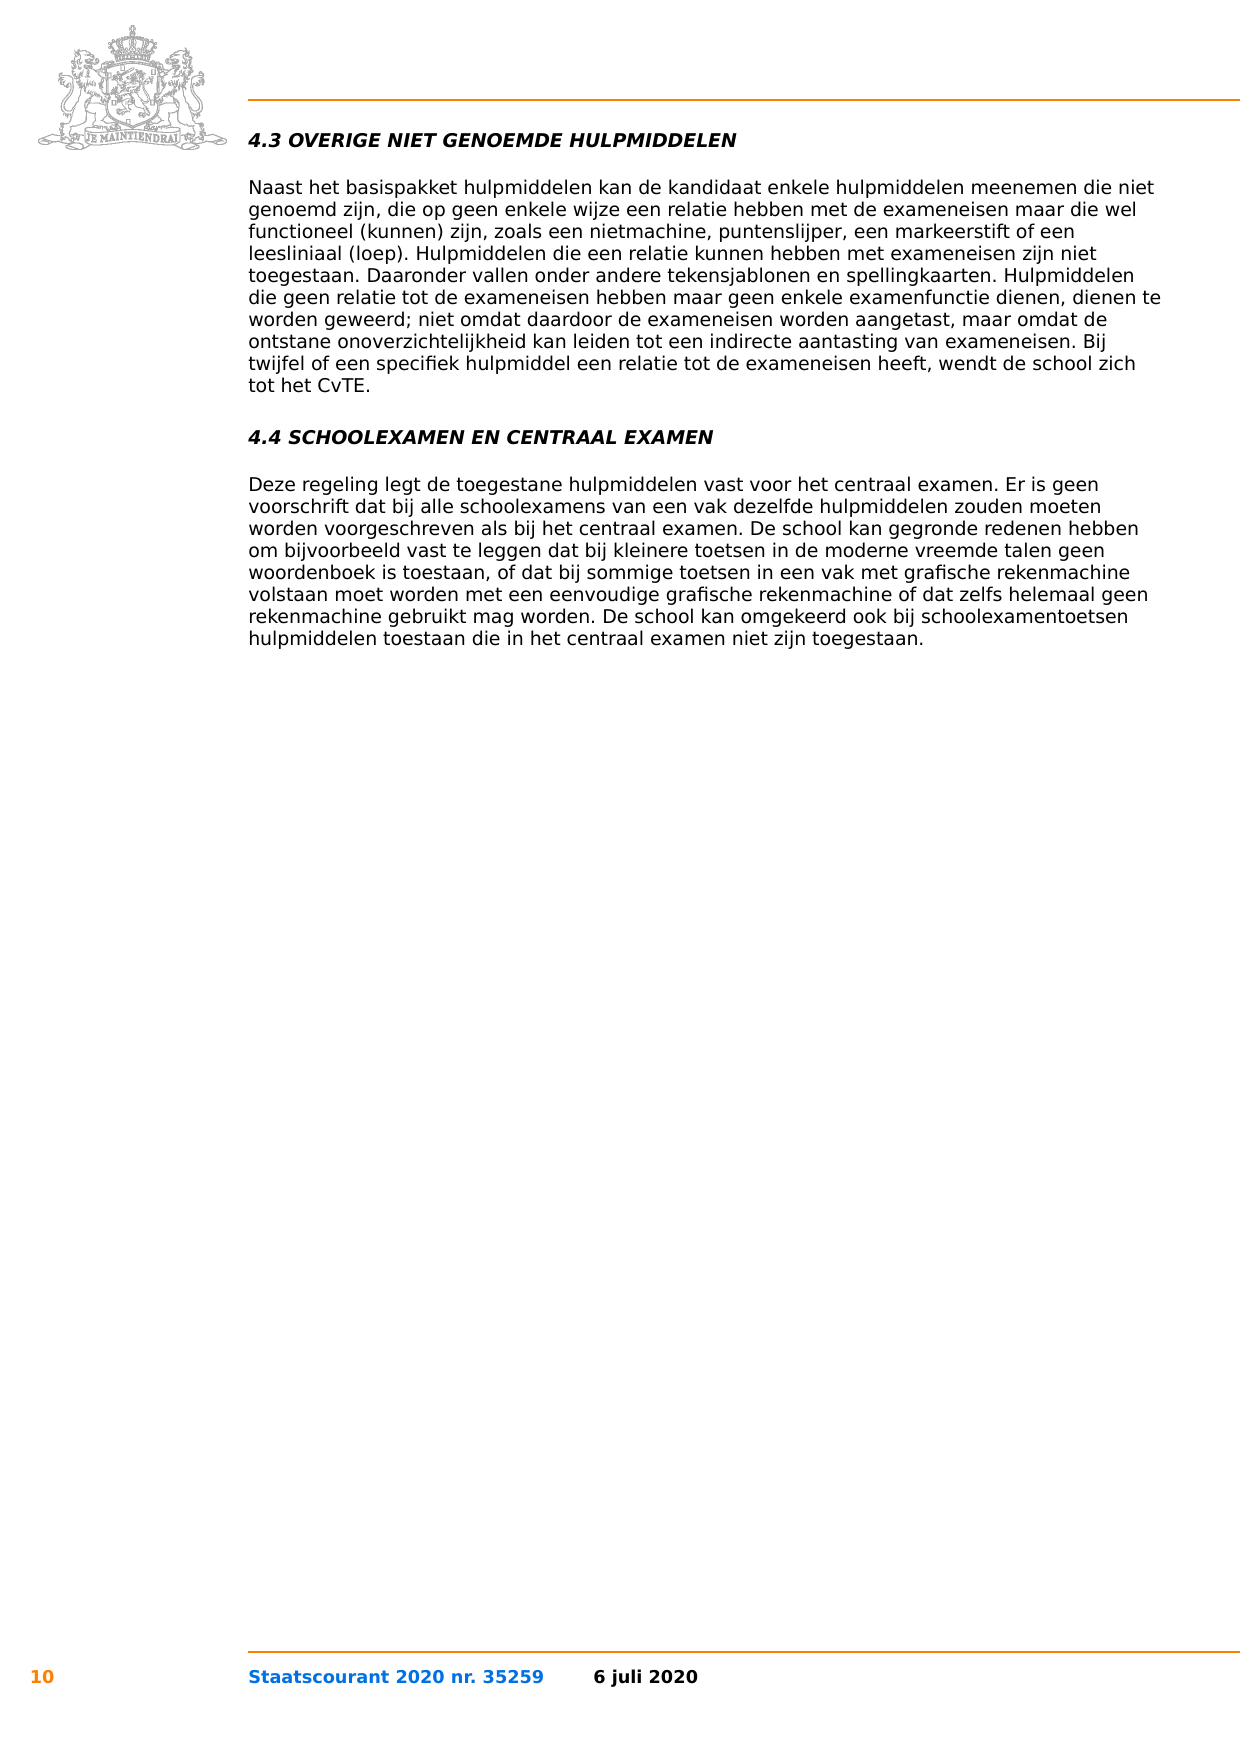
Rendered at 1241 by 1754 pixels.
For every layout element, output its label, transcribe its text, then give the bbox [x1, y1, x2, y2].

picture [38, 25, 227, 150]
subtitle 4.3 OVERIGE NIET GENOEMDE HULPMIDDELEN [248, 130, 1163, 152]
text Deze regeling legt de toegestane hulpmiddelen vast voor het centraal examen. Er is geen voorschrift dat bij alle schoolexamens van een vak dezelfde hulpmiddelen zouden moeten worden voorgeschreven als bij het centraal examen. De school kan gegronde redenen hebben om bijvoorbeeld vast te leggen dat bij kleinere toetsen in de moderne vreemde talen geen woordenboek is toestaan, of dat bij sommige toetsen in een vak met grafische rekenmachine volstaan moet worden met een eenvoudige grafische rekenmachine of dat zelfs helemaal geen rekenmachine gebruikt mag worden. De school kan omgekeerd ook bij schoolexamentoetsen hulpmiddelen toestaan die in het centraal examen niet zijn toegestaan. [248, 474, 1163, 649]
text Naast het basispakket hulpmiddelen kan de kandidaat enkele hulpmiddelen meenemen die niet genoemd zijn, die op geen enkele wijze een relatie hebben met de exameneisen maar die wel functioneel (kunnen) zijn, zoals een nietmachine, puntenslijper, een markeerstift of een leesliniaal (loep). Hulpmiddelen die een relatie kunnen hebben met exameneisen zijn niet toegestaan. Daaronder vallen onder andere tekensjablonen en spellingkaarten. Hulpmiddelen die geen relatie tot de exameneisen hebben maar geen enkele examenfunctie dienen, dienen te worden geweerd; niet omdat daardoor de exameneisen worden aangetast, maar omdat de ontstane onoverzichtelijkheid kan leiden tot een indirecte aantasting van exameneisen. Bij twijfel of een specifiek hulpmiddel een relatie tot de exameneisen heeft, wendt de school zich tot het CvTE. [248, 177, 1163, 397]
subtitle 4.4 SCHOOLEXAMEN EN CENTRAAL EXAMEN [248, 427, 1163, 449]
